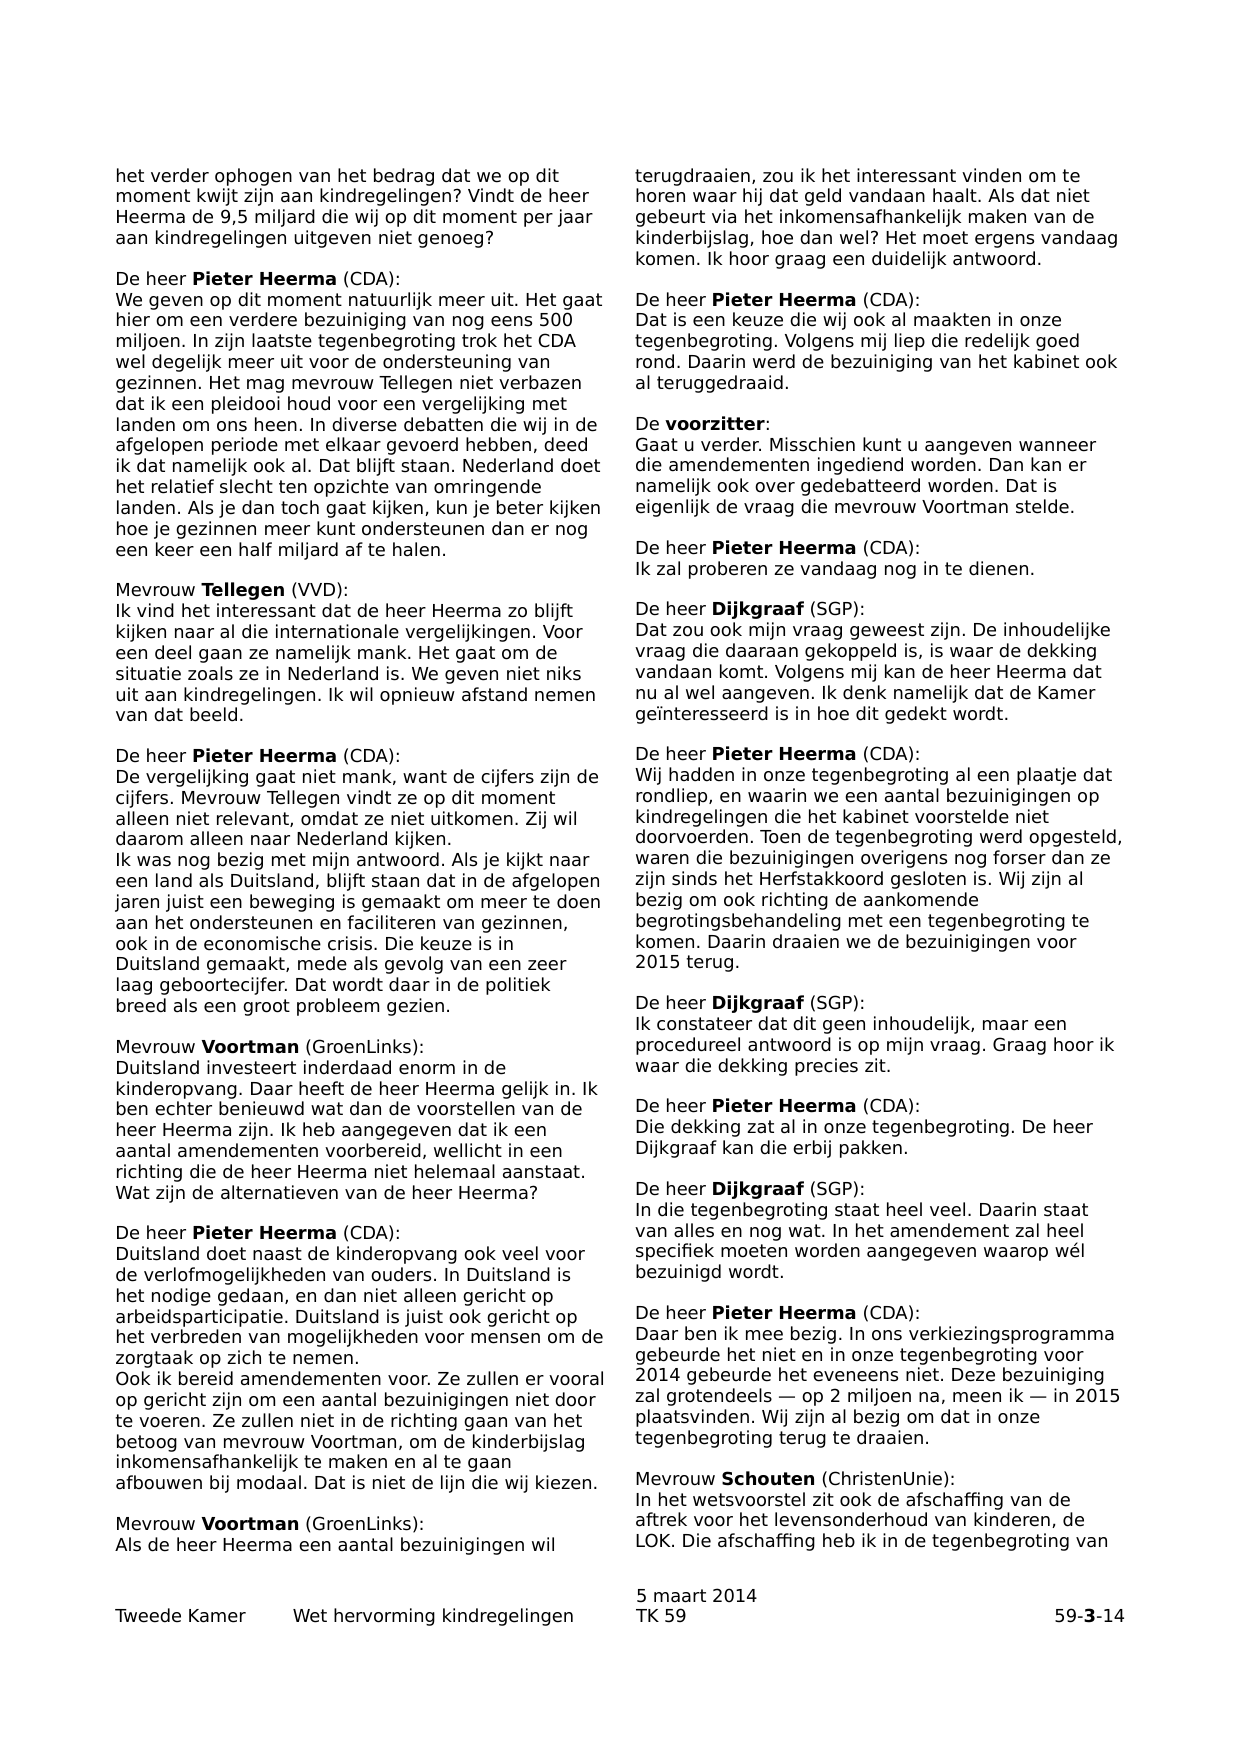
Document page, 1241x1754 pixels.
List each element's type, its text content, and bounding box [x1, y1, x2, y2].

text We geven op dit moment natuurlijk meer uit. Het gaat hier om een verdere bezuiniging van nog eens 500 miljoen. In zijn laatste tegenbegroting trok het CDA wel degelijk meer uit voor de ondersteuning van gezinnen. Het mag mevrouw Tellegen niet verbazen dat ik een pleidooi houd voor een vergelijking met landen om ons heen. In diverse debatten die wij in de afgelopen periode met elkaar gevoerd hebben, deed ik dat namelijk ook al. Dat blijft staan. Nederland doet het relatief slecht ten opzichte van omringende landen. Als je dan toch gaat kijken, kun je beter kijken hoe je gezinnen meer kunt ondersteunen dan er nog een keer een half miljard af te halen. [115, 289, 605, 560]
text Ik constateer dat dit geen inhoudelijk, maar een procedureel antwoord is op mijn vraag. Graag hoor ik waar die dekking precies zit. [635, 1014, 1125, 1076]
text Ik was nog bezig met mijn antwoord. Als je kijkt naar een land als Duitsland, blijft staan dat in de afgelopen jaren juist een beweging is gemaakt om meer te doen aan het ondersteunen en faciliteren van gezinnen, ook in de economische crisis. Die keuze is in Duitsland gemaakt, mede als gevolg van een zeer laag geboortecijfer. Dat wordt daar in de politiek breed als een groot probleem gezien. [115, 850, 605, 1017]
text Ik vind het interessant dat de heer Heerma zo blijft kijken naar al die internationale vergelijkingen. Voor een deel gaan ze namelijk mank. Het gaat om de situatie zoals ze in Nederland is. We geven niet niks uit aan kindregelingen. Ik wil opnieuw afstand nemen van dat beeld. [115, 601, 605, 726]
text Dat zou ook mijn vraag geweest zijn. De inhoudelijke vraag die daaraan gekoppeld is, is waar de dekking vandaan komt. Volgens mij kan de heer Heerma dat nu al wel aangeven. Ik denk namelijk dat de Kamer geïnteresseerd is in hoe dit gedekt wordt. [635, 620, 1125, 724]
text Daar ben ik mee bezig. In ons verkiezingsprogramma gebeurde het niet en in onze tegenbegroting voor 2014 gebeurde het eveneens niet. Deze bezuiniging zal grotendeels — op 2 miljoen na, meen ik — in 2015 plaatsvinden. Wij zijn al bezig om dat in onze tegenbegroting terug te draaien. [635, 1323, 1125, 1448]
text Ik zal proberen ze vandaag nog in te dienen. [635, 558, 1125, 579]
text Mevrouw Voortman (GroenLinks): [115, 1514, 605, 1535]
text De heer Dijkgraaf (SGP): [635, 1179, 1125, 1199]
text Duitsland doet naast de kinderopvang ook veel voor de verlofmogelijkheden van ouders. In Duitsland is het nodige gedaan, en dan niet alleen gericht op arbeidsparticipatie. Duitsland is juist ook gericht op het verbreden van mogelijkheden voor mensen om de zorgtaak op zich te nemen. [115, 1244, 605, 1369]
text Mevrouw Schouten (ChristenUnie): [635, 1468, 1125, 1489]
text Duitsland investeert inderdaad enorm in de kinderopvang. Daar heeft de heer Heerma gelijk in. Ik ben echter benieuwd wat dan de voorstellen van de heer Heerma zijn. Ik heb aangegeven dat ik een aantal amendementen voorbereid, wellicht in een richting die de heer Heerma niet helemaal aanstaat. Wat zijn de alternatieven van de heer Heerma? [115, 1057, 605, 1203]
text De heer Dijkgraaf (SGP): [635, 993, 1125, 1014]
text Gaat u verder. Misschien kunt u aangeven wanneer die amendementen ingediend worden. Dan kan er namelijk ook over gedebatteerd worden. Dat is eigenlijk de vraag die mevrouw Voortman stelde. [635, 434, 1125, 518]
text De heer Pieter Heerma (CDA): [635, 1303, 1125, 1323]
text Dat is een keuze die wij ook al maakten in onze tegenbegroting. Volgens mij liep die redelijk goed rond. Daarin werd de bezuiniging van het kabinet ook al teruggedraaid. [635, 310, 1125, 393]
text De heer Pieter Heerma (CDA): [115, 1223, 605, 1244]
text Die dekking zat al in onze tegenbegroting. De heer Dijkgraaf kan die erbij pakken. [635, 1117, 1125, 1159]
text In het wetsvoorstel zit ook de afschaffing van de aftrek voor het levensonderhoud van kinderen, de LOK. Die afschaffing heb ik in de tegenbegroting van [635, 1489, 1125, 1552]
text De heer Pieter Heerma (CDA): [115, 746, 605, 767]
text Mevrouw Tellegen (VVD): [115, 580, 605, 601]
text De vergelijking gaat niet mank, want de cijfers zijn de cijfers. Mevrouw Tellegen vindt ze op dit moment alleen niet relevant, omdat ze niet uitkomen. Zij wil daarom alleen naar Nederland kijken. [115, 767, 605, 850]
text Mevrouw Voortman (GroenLinks): [115, 1037, 605, 1057]
text Wij hadden in onze tegenbegroting al een plaatje dat rondliep, en waarin we een aantal bezuinigingen op kindregelingen die het kabinet voorstelde niet doorvoerden. Toen de tegenbegroting werd opgesteld, waren die bezuinigingen overigens nog forser dan ze zijn sinds het Herfstakkoord gesloten is. Wij zijn al bezig om ook richting de aankomende begrotingsbehandeling met een tegenbegroting te komen. Daarin draaien we de bezuinigingen voor 2015 terug. [635, 765, 1125, 973]
text De heer Pieter Heerma (CDA): [635, 289, 1125, 310]
text Als de heer Heerma een aantal bezuinigingen wil [115, 1535, 605, 1556]
text De voorzitter: [635, 413, 1125, 434]
text De heer Pieter Heerma (CDA): [635, 538, 1125, 558]
text terugdraaien, zou ik het interessant vinden om te horen waar hij dat geld vandaan haalt. Als dat niet gebeurt via het inkomensafhankelijk maken van de kinderbijslag, hoe dan wel? Het moet ergens vandaag komen. Ik hoor graag een duidelijk antwoord. [635, 165, 1125, 269]
text het verder ophogen van het bedrag dat we op dit moment kwijt zijn aan kindregelingen? Vindt de heer Heerma de 9,5 miljard die wij op dit moment per jaar aan kindregelingen uitgeven niet genoeg? [115, 165, 605, 249]
text In die tegenbegroting staat heel veel. Daarin staat van alles en nog wat. In het amendement zal heel specifiek moeten worden aangegeven waarop wél bezuinigd wordt. [635, 1199, 1125, 1283]
text De heer Pieter Heerma (CDA): [635, 744, 1125, 765]
text De heer Dijkgraaf (SGP): [635, 599, 1125, 620]
text Ook ik bereid amendementen voor. Ze zullen er vooral op gericht zijn om een aantal bezuinigingen niet door te voeren. Ze zullen niet in de richting gaan van het betoog van mevrouw Voortman, om de kinderbijslag inkomensafhankelijk te maken en al te gaan afbouwen bij modaal. Dat is niet de lijn die wij kiezen. [115, 1369, 605, 1494]
text De heer Pieter Heerma (CDA): [635, 1096, 1125, 1117]
text De heer Pieter Heerma (CDA): [115, 269, 605, 289]
